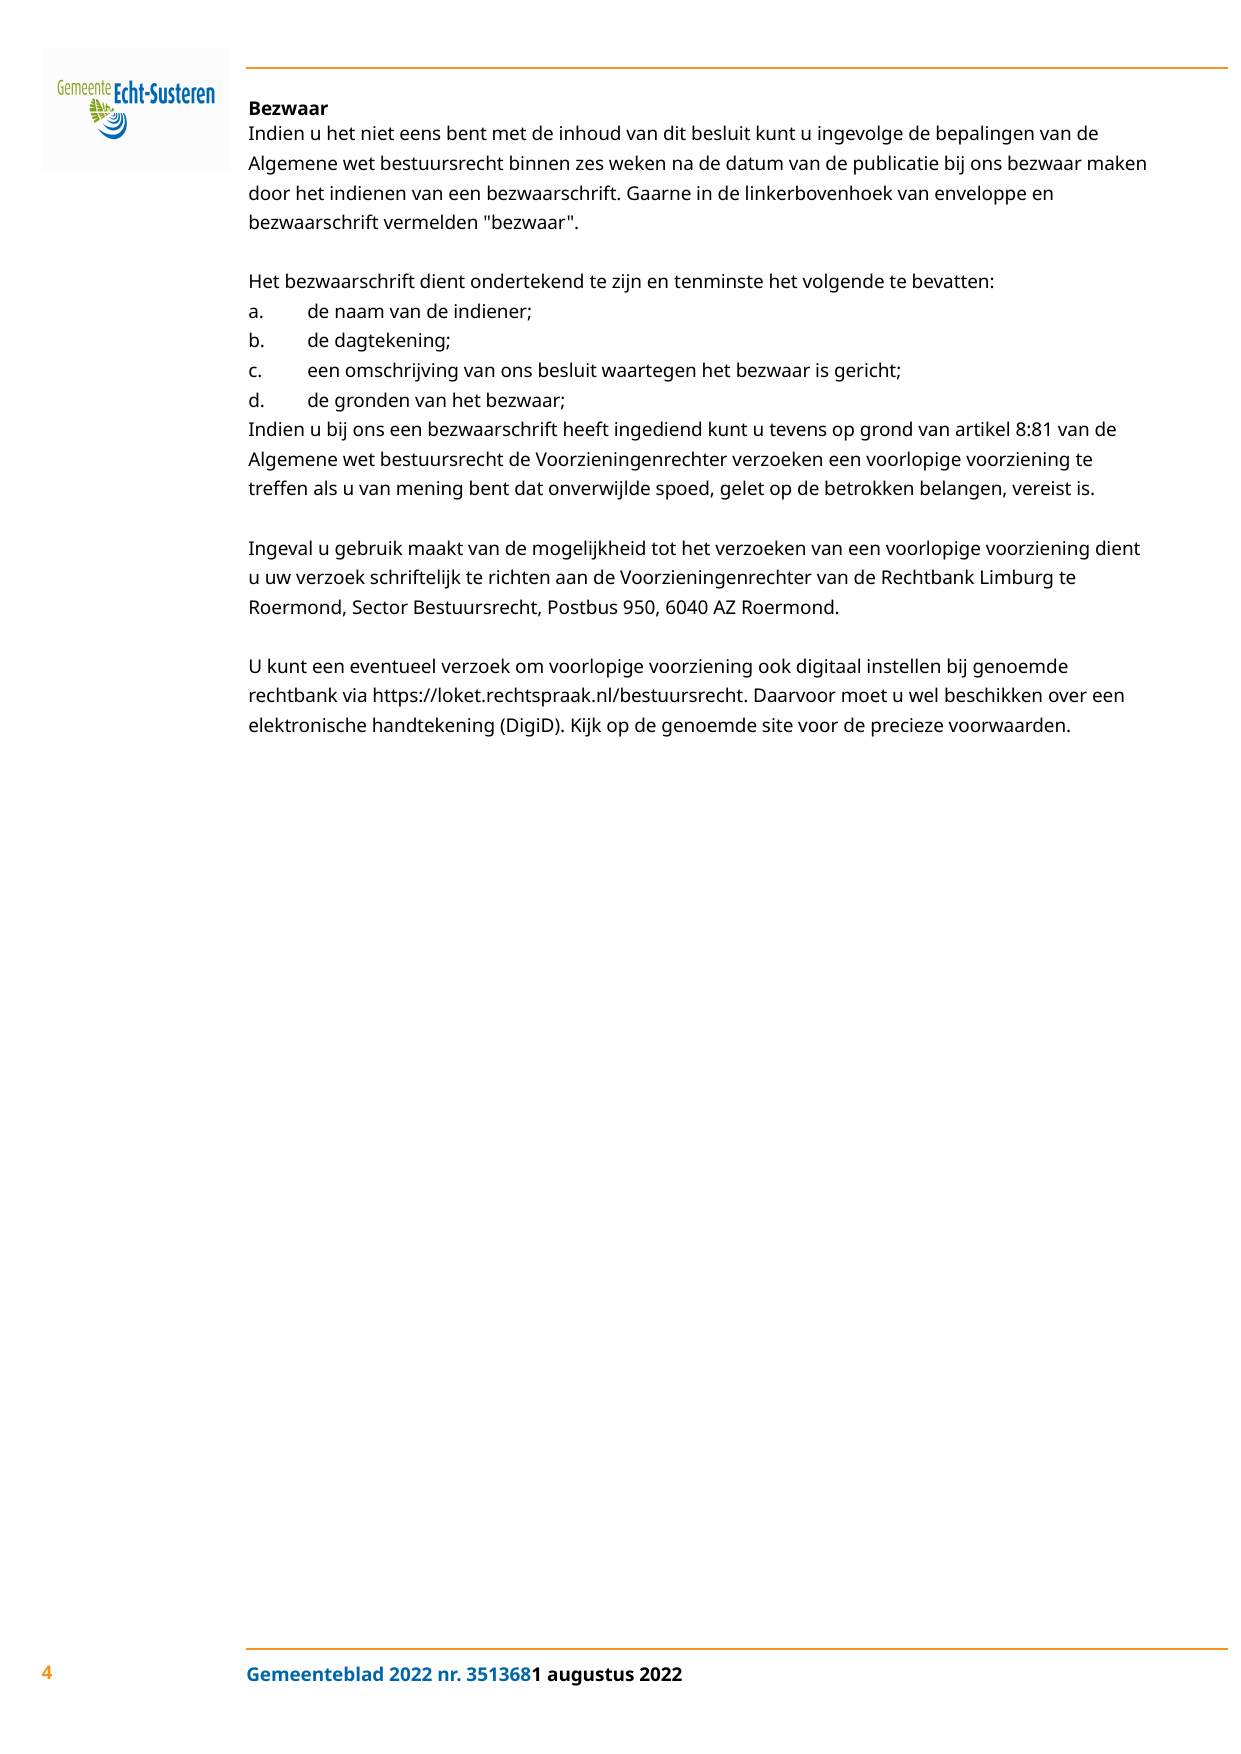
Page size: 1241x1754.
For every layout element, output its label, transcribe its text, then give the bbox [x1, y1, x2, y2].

list een omschrijving van ons besluit waartegen het bezwaar is gericht; [248, 357, 1152, 383]
list de naam van de indiener; [248, 298, 1152, 324]
text Indien u bij ons een bezwaarschrift heeft ingediend kunt u tevens op grond van artikel 8:81 van de Algemene wet bestuursrecht de Voorzieningenrechter verzoeken een voorlopige voorziening te treffen als u van mening bent dat onverwijlde spoed, gelet op de betrokken belangen, vereist is. [248, 416, 1152, 501]
text Indien u het niet eens bent met de inhoud van dit besluit kunt u ingevolge de bepalingen van de Algemene wet bestuursrecht binnen zes weken na de datum van de publicatie bij ons bezwaar maken door het indienen van een bezwaarschrift. Gaarne in de linkerbovenhoek van enveloppe en bezwaarschrift vermelden "bezwaar". [248, 121, 1152, 235]
text Bezwaar [248, 95, 1152, 121]
text Het bezwaarschrift dient ondertekend te zijn en tenminste het volgende te bevatten: [248, 268, 1152, 294]
text Ingeval u gebruik maakt van de mogelijkheid tot het verzoeken van een voorlopige voorziening dient u uw verzoek schriftelijk te richten aan de Voorzieningenrechter van de Rechtbank Limburg te Roermond, Sector Bestuursrecht, Postbus 950, 6040 AZ Roermond. [248, 535, 1152, 620]
list de gronden van het bezwaar; [248, 387, 1152, 413]
picture [41, 47, 231, 172]
list de dagtekening; [248, 328, 1152, 353]
text U kunt een eventueel verzoek om voorlopige voorziening ook digitaal instellen bij genoemde rechtbank via https://loket.rechtspraak.nl/bestuursrecht. Daarvoor moet u wel beschikken over een elektronische handtekening (DigiD). Kijk op de genoemde site voor de precieze voorwaarden. [248, 653, 1152, 738]
